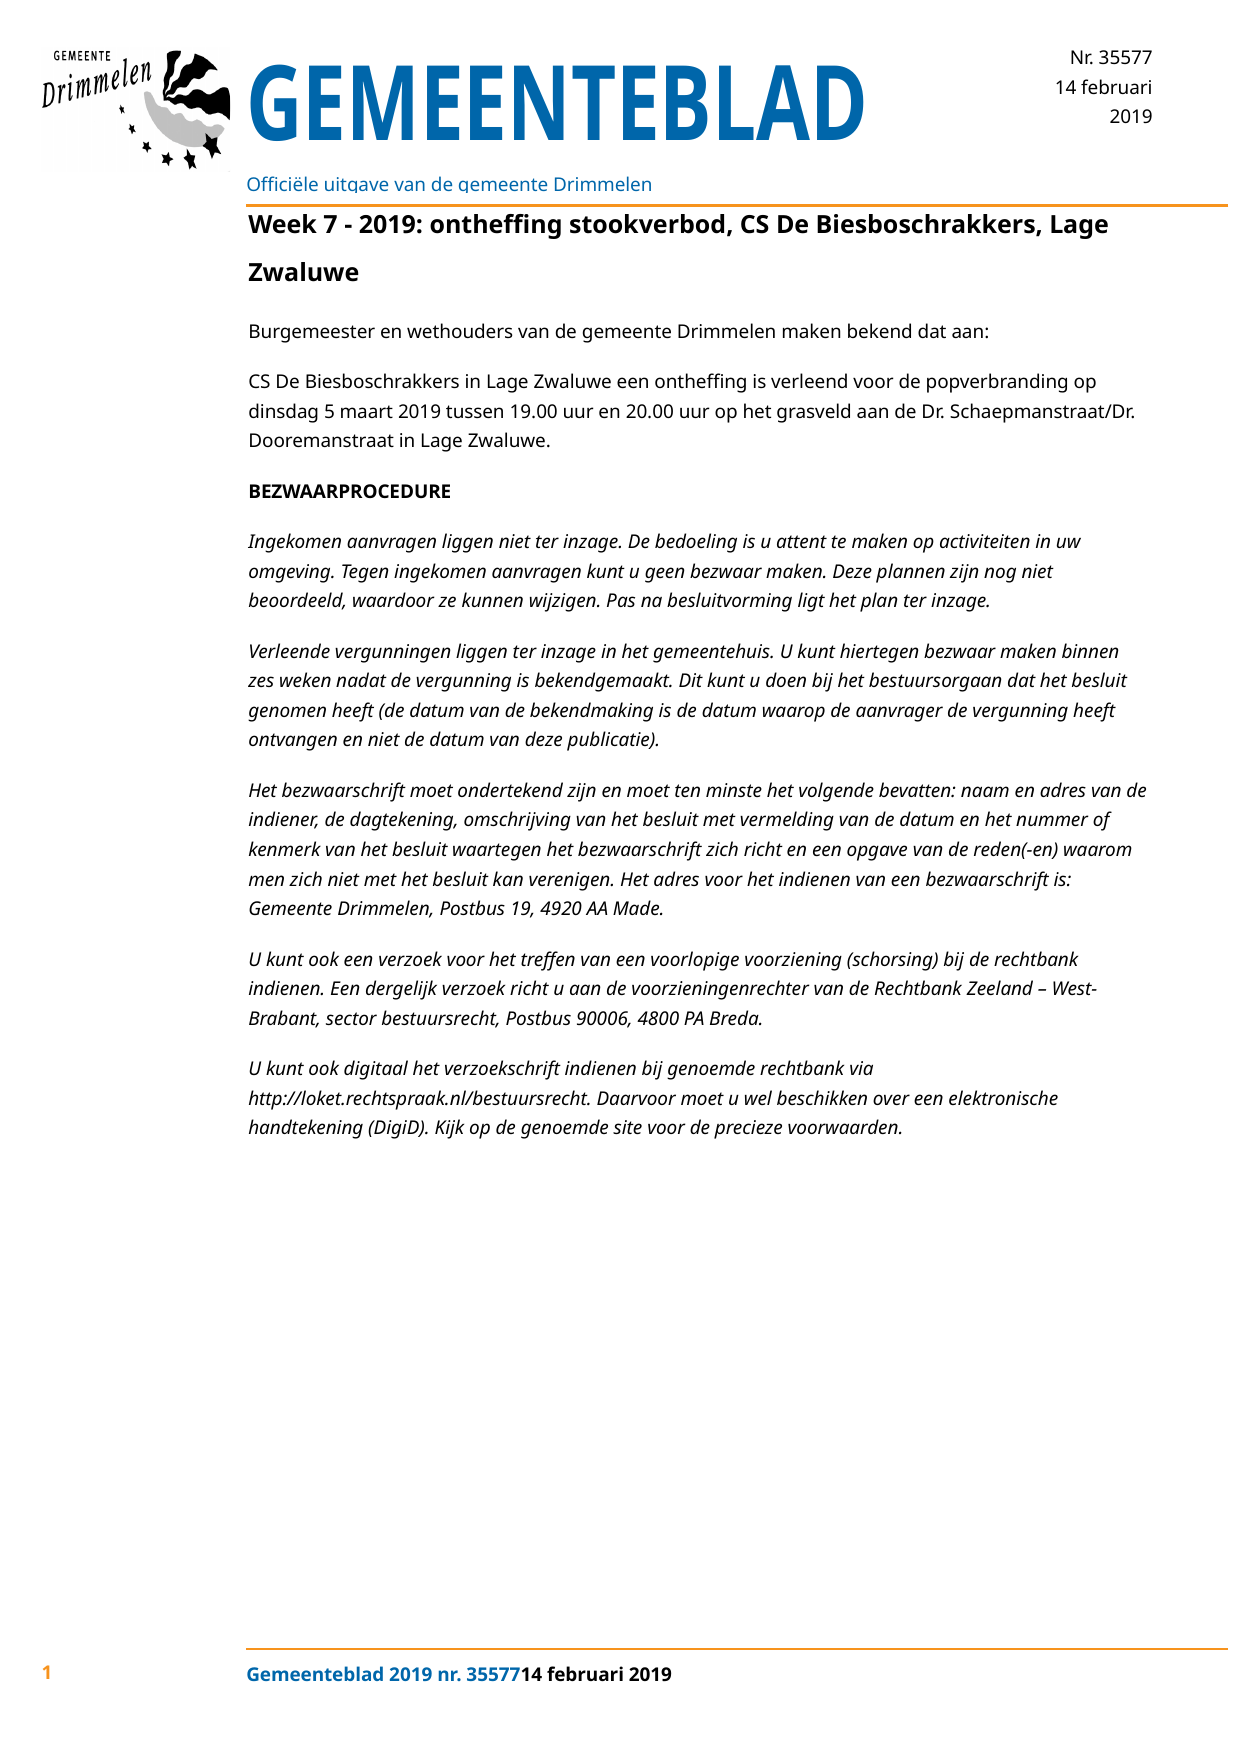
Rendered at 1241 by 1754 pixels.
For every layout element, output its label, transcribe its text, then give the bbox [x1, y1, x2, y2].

text U kunt ook digitaal het verzoekschrift indienen bij genoemde rechtbank via http://loket.rechtspraak.nl/bestuursrecht. Daarvoor moet u wel beschikken over een elektronische handtekening (DigiD). Kijk op de genoemde site voor de precieze voorwaarden. [248, 1055, 1152, 1140]
text Week 7 - 2019: ontheffing stookverbod, CS De Biesboschrakkers, Lage Zwaluwe [248, 207, 1152, 288]
text U kunt ook een verzoek voor het treffen van een voorlopige voorziening (schorsing) bij de rechtbank indienen. Een dergelijk verzoek richt u aan de voorzieningenrechter van de Rechtbank Zeeland – West-Brabant, sector bestuursrecht, Postbus 90006, 4800 PA Breda. [248, 946, 1152, 1031]
text CS De Biesboschrakkers in Lage Zwaluwe een ontheffing is verleend voor de popverbranding op dinsdag 5 maart 2019 tussen 19.00 uur en 20.00 uur op het grasveld aan de Dr. Schaepmanstraat/Dr. Dooremanstraat in Lage Zwaluwe. [248, 368, 1152, 453]
text BEZWAARPROCEDURE [248, 478, 1152, 504]
text Burgemeester en wethouders van de gemeente Drimmelen maken bekend dat aan: [248, 318, 1152, 344]
text Ingekomen aanvragen liggen niet ter inzage. De bedoeling is u attent te maken op activiteiten in uw omgeving. Tegen ingekomen aanvragen kunt u geen bezwaar maken. Deze plannen zijn nog niet beoordeeld, waardoor ze kunnen wijzigen. Pas na besluitvorming ligt het plan ter inzage. [248, 528, 1152, 613]
text Verleende vergunningen liggen ter inzage in het gemeentehuis. U kunt hiertegen bezwaar maken binnen zes weken nadat de vergunning is bekendgemaakt. Dit kunt u doen bij het bestuursorgaan dat het besluit genomen heeft (de datum van de bekendmaking is de datum waarop de aanvrager de vergunning heeft ontvangen en niet de datum van deze publicatie). [248, 638, 1152, 752]
picture [41, 47, 231, 172]
text Het bezwaarschrift moet ondertekend zijn en moet ten minste het volgende bevatten: naam en adres van de indiener, de dagtekening, omschrijving van het besluit met vermelding van de datum en het nummer of kenmerk van het besluit waartegen het bezwaarschrift zich richt en een opgave van de reden(-en) waarom men zich niet met het besluit kan verenigen. Het adres voor het indienen van een bezwaarschrift is: Gemeente Drimmelen, Postbus 19, 4920 AA Made. [248, 777, 1152, 921]
